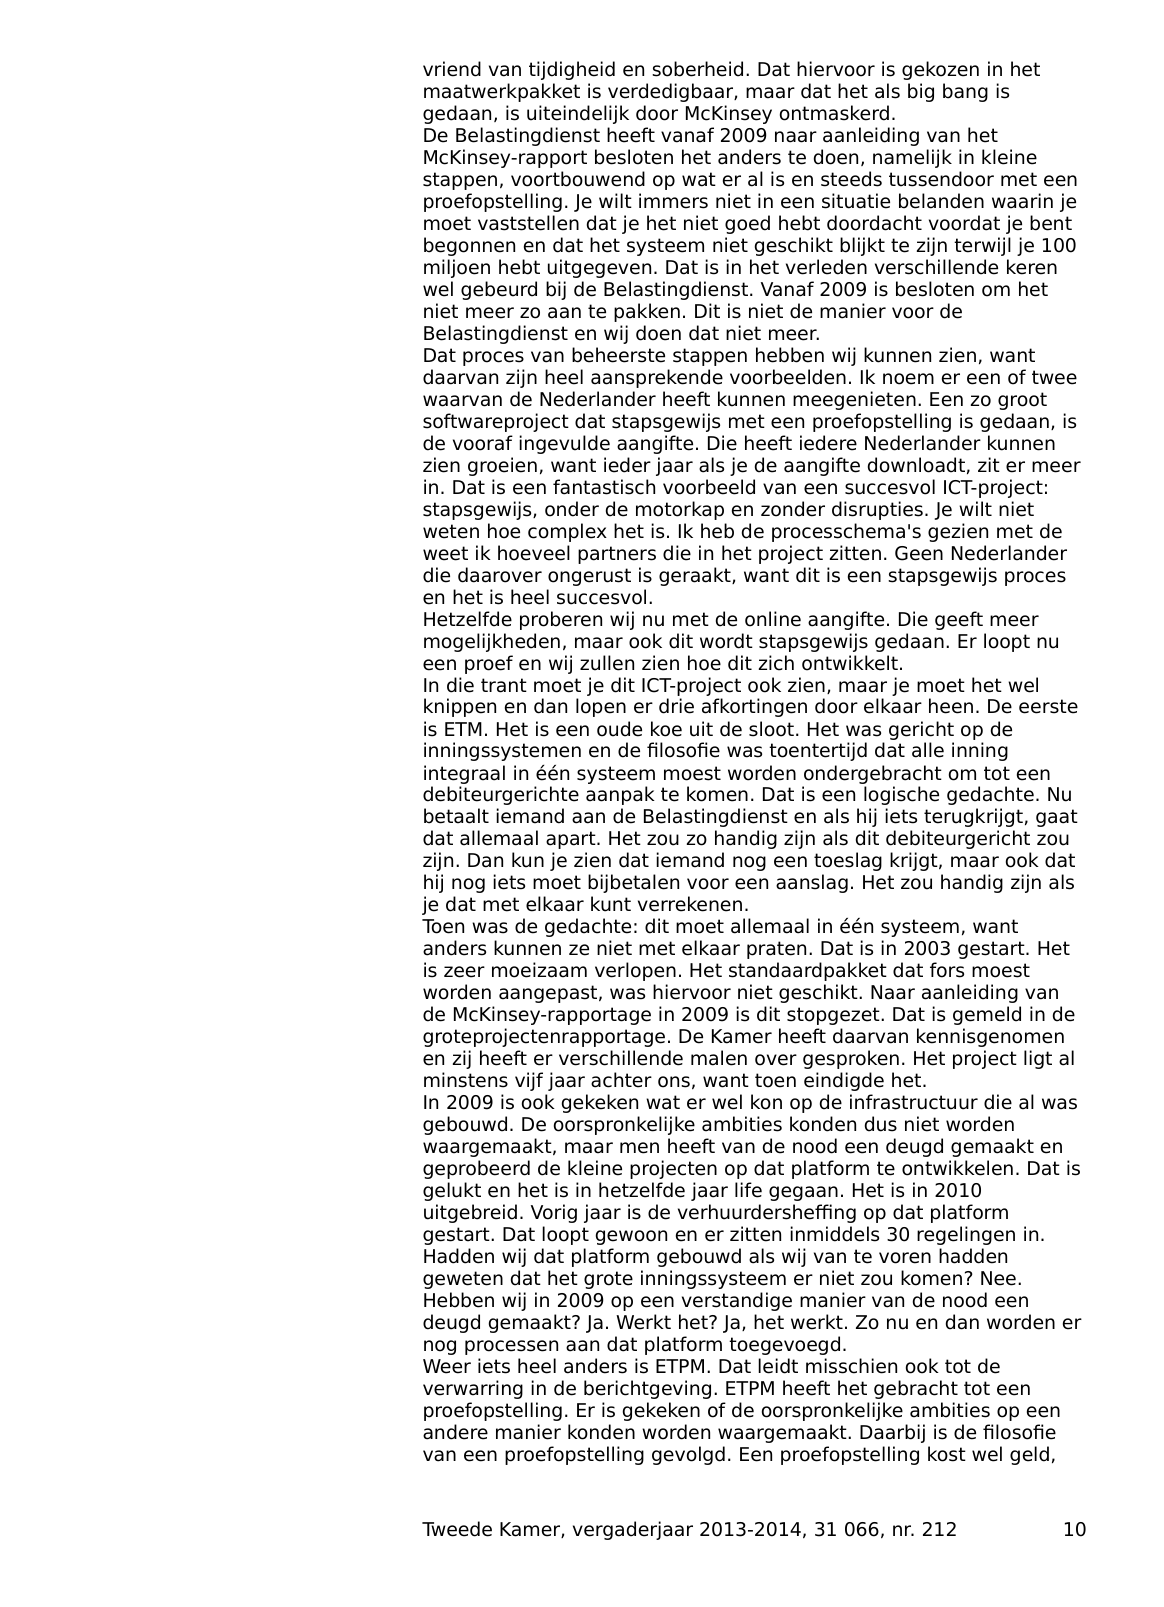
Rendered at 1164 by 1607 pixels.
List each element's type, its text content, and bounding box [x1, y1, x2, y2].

text Toen was de gedachte: dit moet allemaal in één systeem, want anders kunnen ze niet met elkaar praten. Dat is in 2003 gestart. Het is zeer moeizaam verlopen. Het standaardpakket dat fors moest worden aangepast, was hiervoor niet geschikt. Naar aanleiding van de McKinsey-rapportage in 2009 is dit stopgezet. Dat is gemeld in de groteprojectenrapportage. De Kamer heeft daarvan kennisgenomen en zij heeft er verschillende malen over gesproken. Het project ligt al minstens vijf jaar achter ons, want toen eindigde het. [422, 916, 1087, 1092]
text De Belastingdienst heeft vanaf 2009 naar aanleiding van het McKinsey-rapport besloten het anders te doen, namelijk in kleine stappen, voortbouwend op wat er al is en steeds tussendoor met een proefopstelling. Je wilt immers niet in een situatie belanden waarin je moet vaststellen dat je het niet goed hebt doordacht voordat je bent begonnen en dat het systeem niet geschikt blijkt te zijn terwijl je 100 miljoen hebt uitgegeven. Dat is in het verleden verschillende keren wel gebeurd bij de Belastingdienst. Vanaf 2009 is besloten om het niet meer zo aan te pakken. Dit is niet de manier voor de Belastingdienst en wij doen dat niet meer. [422, 125, 1087, 345]
text vriend van tijdigheid en soberheid. Dat hiervoor is gekozen in het maatwerkpakket is verdedigbaar, maar dat het als big bang is gedaan, is uiteindelijk door McKinsey ontmaskerd. [422, 59, 1087, 125]
text In 2009 is ook gekeken wat er wel kon op de infrastructuur die al was gebouwd. De oorspronkelijke ambities konden dus niet worden waargemaakt, maar men heeft van de nood een deugd gemaakt en geprobeerd de kleine projecten op dat platform te ontwikkelen. Dat is gelukt en het is in hetzelfde jaar life gegaan. Het is in 2010 uitgebreid. Vorig jaar is de verhuurdersheffing op dat platform gestart. Dat loopt gewoon en er zitten inmiddels 30 regelingen in. [422, 1092, 1087, 1246]
text Hetzelfde proberen wij nu met de online aangifte. Die geeft meer mogelijkheden, maar ook dit wordt stapsgewijs gedaan. Er loopt nu een proef en wij zullen zien hoe dit zich ontwikkelt. [422, 608, 1087, 674]
text Weer iets heel anders is ETPM. Dat leidt misschien ook tot de verwarring in de berichtgeving. ETPM heeft het gebracht tot een proefopstelling. Er is gekeken of de oorspronkelijke ambities op een andere manier konden worden waargemaakt. Daarbij is de filosofie van een proefopstelling gevolgd. Een proefopstelling kost wel geld, [422, 1356, 1087, 1466]
text Dat proces van beheerste stappen hebben wij kunnen zien, want daarvan zijn heel aansprekende voorbeelden. Ik noem er een of twee waarvan de Nederlander heeft kunnen meegenieten. Een zo groot softwareproject dat stapsgewijs met een proefopstelling is gedaan, is de vooraf ingevulde aangifte. Die heeft iedere Nederlander kunnen zien groeien, want ieder jaar als je de aangifte downloadt, zit er meer in. Dat is een fantastisch voorbeeld van een succesvol ICT-project: stapsgewijs, onder de motorkap en zonder disrupties. Je wilt niet weten hoe complex het is. Ik heb de processchema's gezien met de weet ik hoeveel partners die in het project zitten. Geen Nederlander die daarover ongerust is geraakt, want dit is een stapsgewijs proces en het is heel succesvol. [422, 345, 1087, 608]
text In die trant moet je dit ICT-project ook zien, maar je moet het wel knippen en dan lopen er drie afkortingen door elkaar heen. De eerste is ETM. Het is een oude koe uit de sloot. Het was gericht op de inningssystemen en de filosofie was toentertijd dat alle inning integraal in één systeem moest worden ondergebracht om tot een debiteurgerichte aanpak te komen. Dat is een logische gedachte. Nu betaalt iemand aan de Belastingdienst en als hij iets terugkrijgt, gaat dat allemaal apart. Het zou zo handig zijn als dit debiteurgericht zou zijn. Dan kun je zien dat iemand nog een toeslag krijgt, maar ook dat hij nog iets moet bijbetalen voor een aanslag. Het zou handig zijn als je dat met elkaar kunt verrekenen. [422, 674, 1087, 916]
text Hadden wij dat platform gebouwd als wij van te voren hadden geweten dat het grote inningssysteem er niet zou komen? Nee. Hebben wij in 2009 op een verstandige manier van de nood een deugd gemaakt? Ja. Werkt het? Ja, het werkt. Zo nu en dan worden er nog processen aan dat platform toegevoegd. [422, 1246, 1087, 1356]
